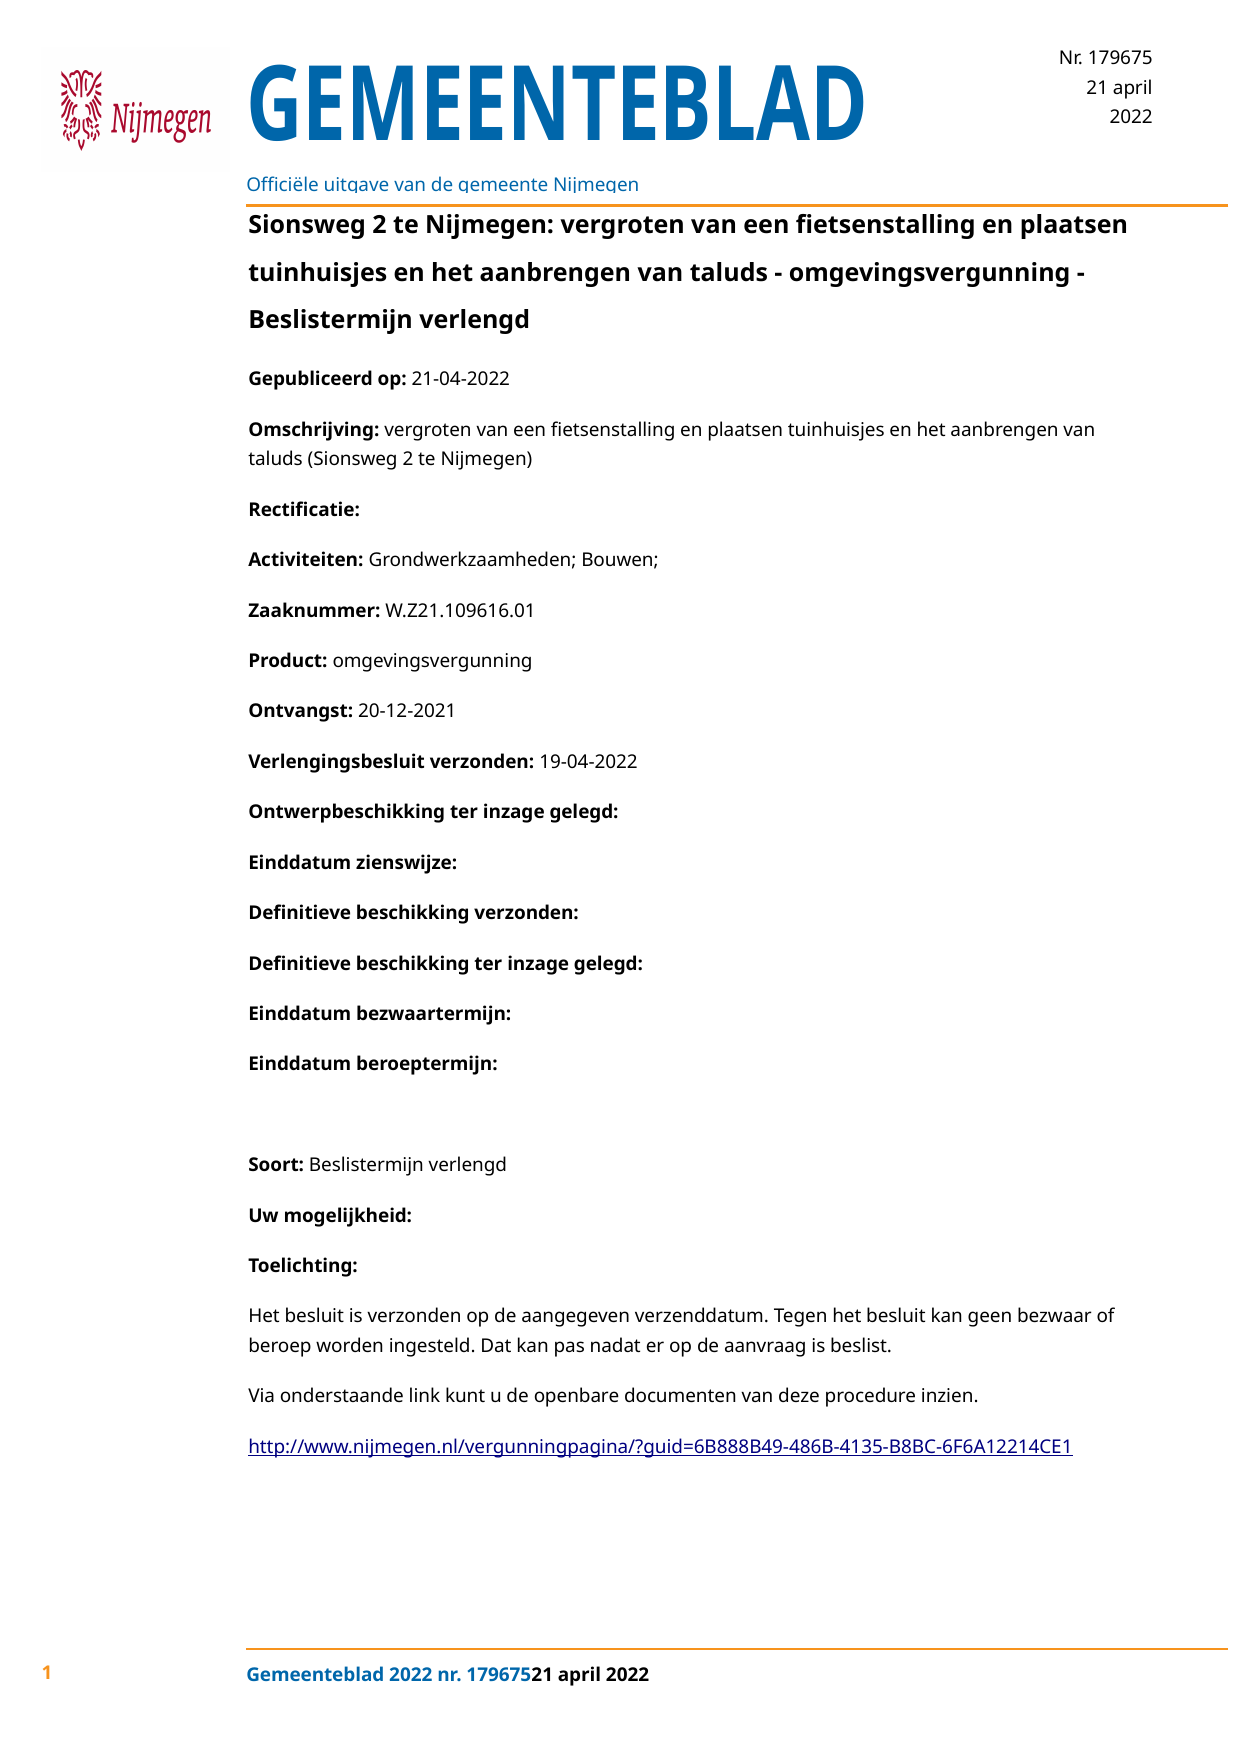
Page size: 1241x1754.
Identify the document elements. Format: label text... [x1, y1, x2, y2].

text Zaaknummer: W.Z21.109616.01 [248, 597, 1152, 622]
text Ontwerpbeschikking ter inzage gelegd: [248, 798, 1152, 824]
text Definitieve beschikking verzonden: [248, 899, 1152, 925]
text Soort: Beslistermijn verlengd [248, 1151, 1152, 1177]
picture [41, 47, 231, 172]
text Activiteiten: Grondwerkzaamheden; Bouwen; [248, 546, 1152, 572]
text Ontvangst: 20-12-2021 [248, 698, 1152, 723]
text Definitieve beschikking ter inzage gelegd: [248, 950, 1152, 975]
text Rectificatie: [248, 496, 1152, 522]
text Einddatum beroeptermijn: [248, 1051, 1152, 1076]
text Het besluit is verzonden op de aangegeven verzenddatum. Tegen het besluit kan geen bezwaar of beroep worden ingesteld. Dat kan pas nadat er op de aanvraag is beslist. [248, 1303, 1152, 1358]
text Product: omgevingsvergunning [248, 647, 1152, 673]
text Einddatum zienswijze: [248, 849, 1152, 874]
text Einddatum bezwaartermijn: [248, 1000, 1152, 1026]
text Omschrijving: vergroten van een fietsenstalling en plaatsen tuinhuisjes en het aanbrengen van taluds (Sionsweg 2 te Nijmegen) [248, 416, 1152, 471]
text Toelichting: [248, 1252, 1152, 1278]
text Verlengingsbesluit verzonden: 19-04-2022 [248, 748, 1152, 774]
text Uw mogelijkheid: [248, 1202, 1152, 1227]
text http://www.nijmegen.nl/vergunningpagina/?guid=6B888B49-486B-4135-B8BC-6F6A12214CE1 [248, 1433, 1152, 1459]
text Via onderstaande link kunt u de openbare documenten van deze procedure inzien. [248, 1383, 1152, 1408]
text Sionsweg 2 te Nijmegen: vergroten van een fietsenstalling en plaatsen tuinhuisjes en het aanbrengen van taluds - omgevingsvergunning - Beslistermijn verlengd [248, 207, 1152, 336]
text Gepubliceerd op: 21-04-2022 [248, 366, 1152, 391]
